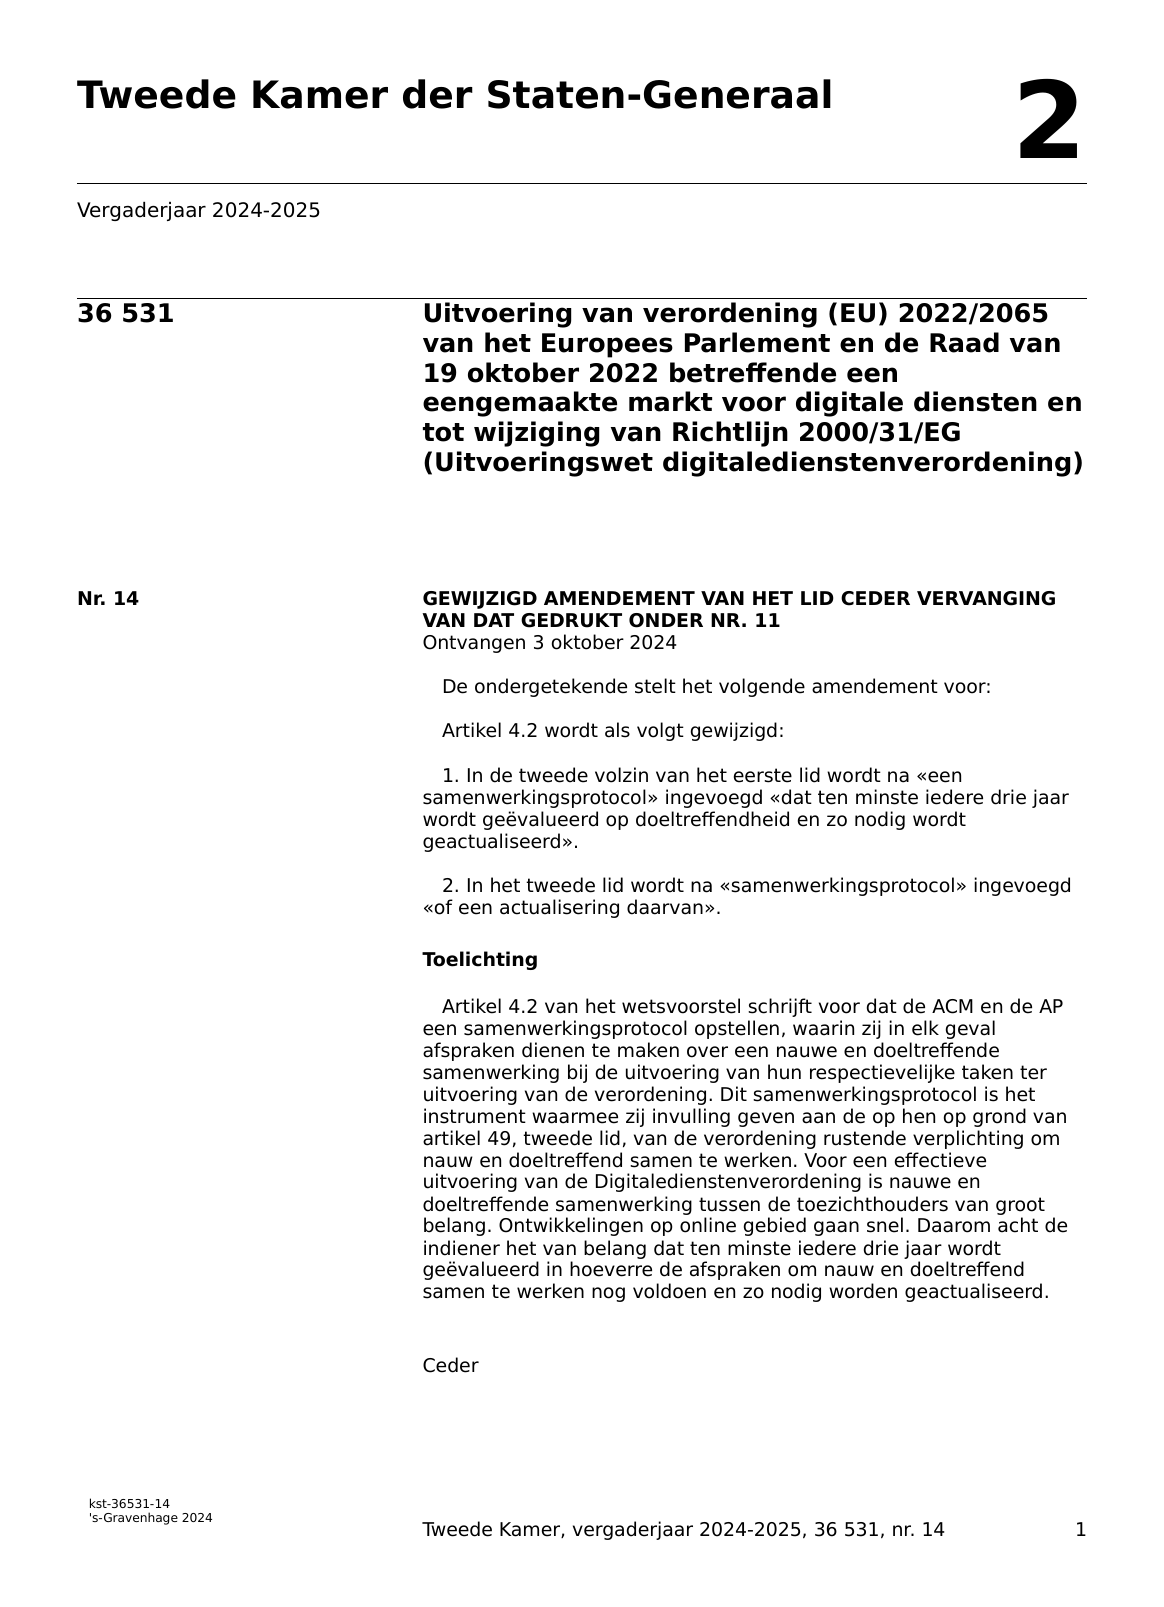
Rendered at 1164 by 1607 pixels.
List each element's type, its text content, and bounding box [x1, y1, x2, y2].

text Artikel 4.2 wordt als volgt gewijzigd: [422, 720, 1087, 742]
subtitle 36 531 Uitvoering van verordening (EU) 2022/2065 van het Europees Parlement en de Raad van 19 oktober 2022 betreffende een eengemaakte markt voor digitale diensten en tot wijziging van Richtlijn 2000/31/EG (Uitvoeringswet digitaledienstenverordening) [77, 299, 1087, 477]
subtitle Nr. 14 GEWIJZIGD AMENDEMENT VAN HET LID CEDER VERVANGING VAN DAT GEDRUKT ONDER NR. 11 [77, 588, 1087, 632]
subtitle Toelichting [422, 949, 1087, 971]
text Artikel 4.2 van het wetsvoorstel schrijft voor dat de ACM en de AP een samenwerkingsprotocol opstellen, waarin zij in elk geval afspraken dienen te maken over een nauwe en doeltreffende samenwerking bij de uitvoering van hun respectievelijke taken ter uitvoering van de verordening. Dit samenwerkingsprotocol is het instrument waarmee zij invulling geven aan de op hen op grond van artikel 49, tweede lid, van de verordening rustende verplichting om nauw en doeltreffend samen te werken. Voor een effectieve uitvoering van de Digitaledienstenverordening is nauwe en doeltreffende samenwerking tussen de toezichthouders van groot belang. Ontwikkelingen op online gebied gaan snel. Daarom acht de indiener het van belang dat ten minste iedere drie jaar wordt geëvalueerd in hoeverre de afspraken om nauw en doeltreffend samen te werken nog voldoen en zo nodig worden geactualiseerd. [422, 996, 1087, 1303]
text 2. In het tweede lid wordt na «samenwerkingsprotocol» ingevoegd «of een actualisering daarvan». [422, 875, 1087, 919]
text 's-Gravenhage 2024 [88, 1511, 323, 1525]
table_cell Vergaderjaar 2024-2025 [77, 184, 1087, 298]
table_header Tweede Kamer der Staten-Generaal [77, 59, 886, 183]
text kst-36531-14 [88, 1497, 323, 1511]
text Ceder [422, 1333, 1087, 1377]
text De ondergetekende stelt het volgende amendement voor: [422, 676, 1087, 698]
text Ontvangen 3 oktober 2024 [422, 632, 1087, 654]
table_header 2 [886, 59, 1087, 183]
text 1. In de tweede volzin van het eerste lid wordt na «een samenwerkingsprotocol» ingevoegd «dat ten minste iedere drie jaar wordt geëvalueerd op doeltreffendheid en zo nodig wordt geactualiseerd». [422, 764, 1087, 852]
